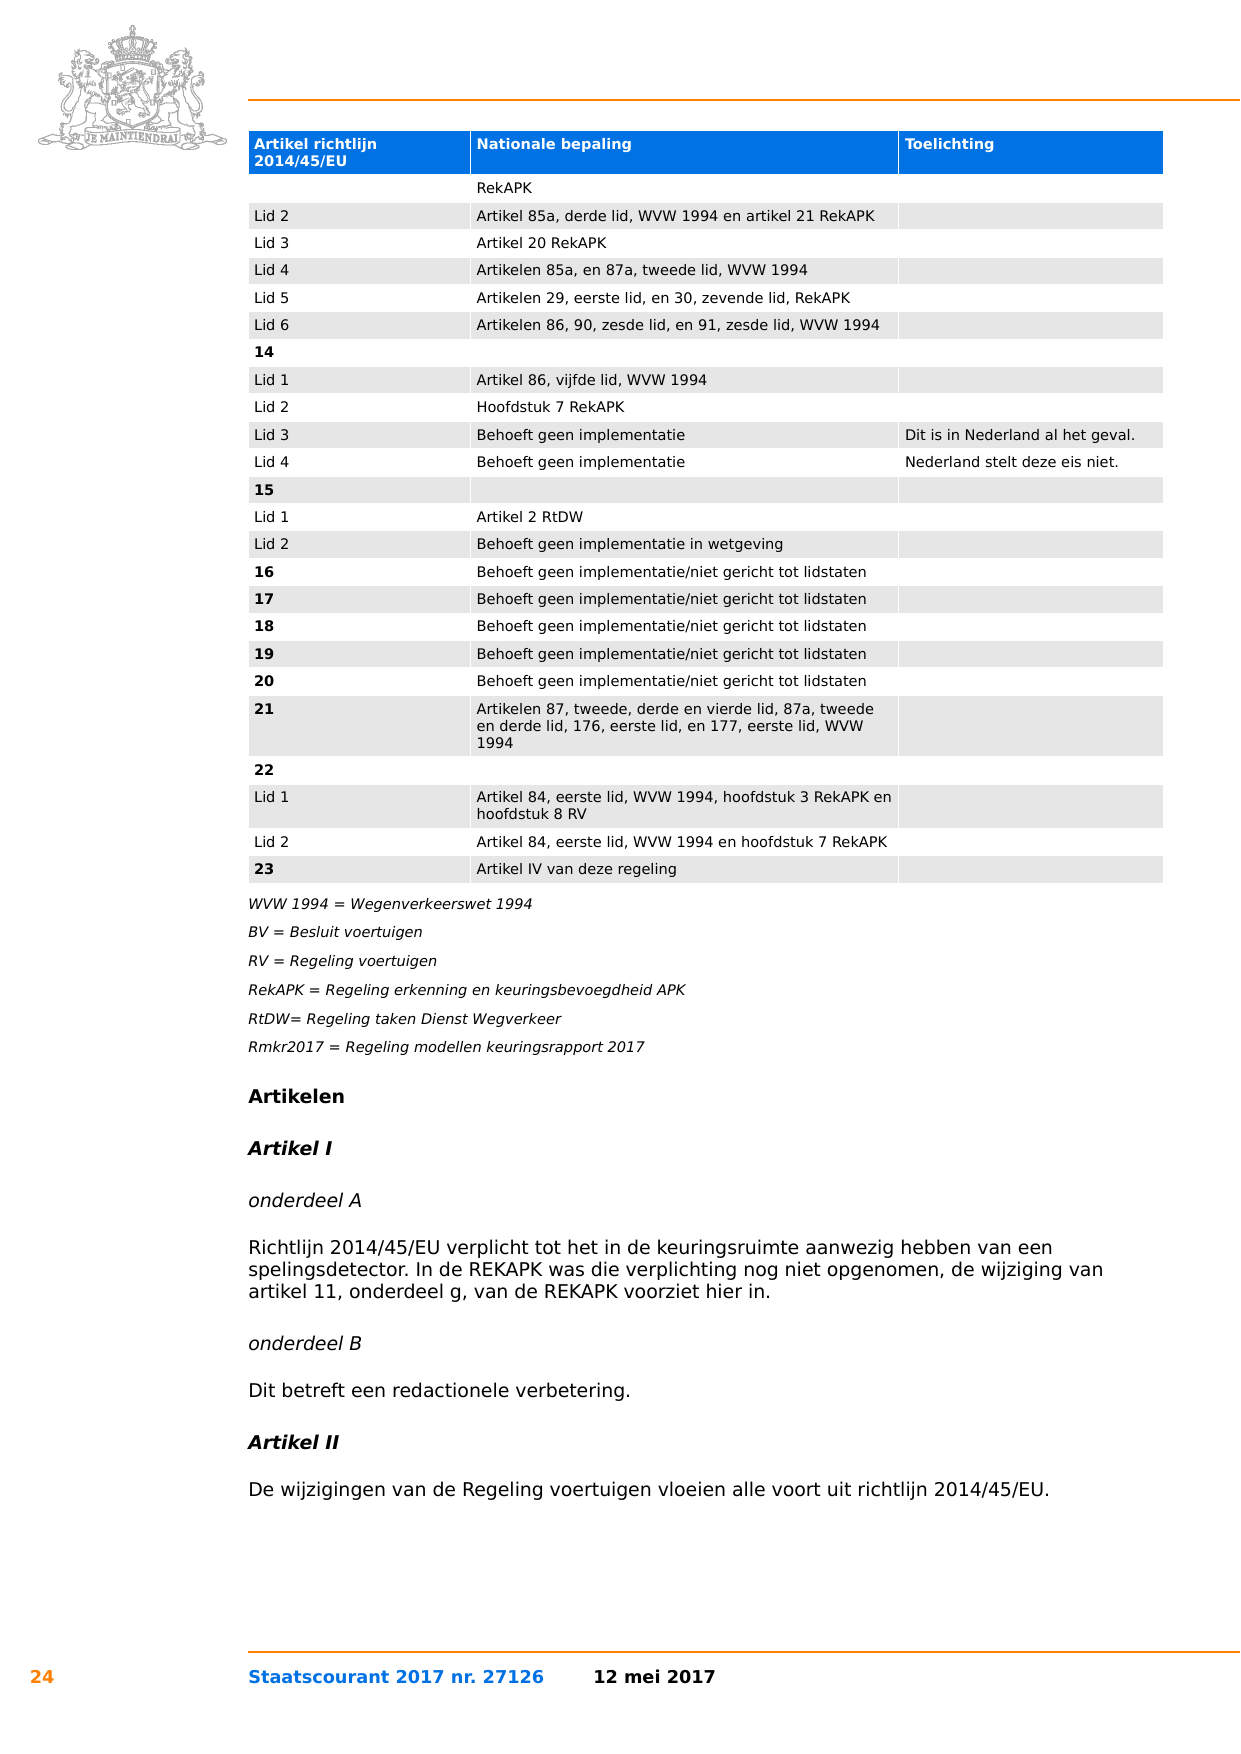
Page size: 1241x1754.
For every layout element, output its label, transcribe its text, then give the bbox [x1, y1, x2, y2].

table_cell Behoeft geen implementatie/niet gericht tot lidstaten [471, 586, 898, 613]
table_cell Lid 1 [249, 785, 470, 828]
table_cell Lid 2 [249, 395, 470, 421]
table_cell 17 [249, 586, 470, 613]
table_cell Lid 3 [249, 230, 470, 256]
text Richtlijn 2014/45/EU verplicht tot het in de keuringsruimte aanwezig hebben van een spelingsdetector. In de REKAPK was die verplichting nog niet opgenomen, de wijziging van artikel 11, onderdeel g, van de REKAPK voorziet hier in. [248, 1237, 1163, 1303]
table_cell 20 [249, 669, 470, 695]
table_cell Lid 6 [249, 312, 470, 339]
table_cell Lid 2 [249, 203, 470, 229]
picture [38, 25, 227, 150]
table_cell WVW 1994 = Wegenverkeerswet 1994 BV = Besluit voertuigen RV = Regeling voertuigen RekAPK = Regeling erkenning en keuringsbevoegdheid APK RtDW= Regeling taken Dienst Wegverkeer Rmkr2017 = Regeling modellen keuringsrapport 2017 [248, 884, 1163, 1056]
table_cell [899, 258, 1163, 284]
table_cell [899, 285, 1163, 311]
table_cell 16 [249, 559, 470, 585]
table_cell [249, 175, 470, 202]
table_cell 19 [249, 641, 470, 667]
table_cell Behoeft geen implementatie/niet gericht tot lidstaten [471, 614, 898, 640]
table_cell Lid 1 [249, 367, 470, 393]
table_cell Artikel 86, vijfde lid, WVW 1994 [471, 367, 898, 393]
table_cell [899, 367, 1163, 393]
subtitle Artikel II [248, 1432, 1163, 1454]
table_cell Lid 5 [249, 285, 470, 311]
table_cell [899, 230, 1163, 256]
table_cell [899, 641, 1163, 667]
table_cell [899, 669, 1163, 695]
table_cell [899, 614, 1163, 640]
table_cell Behoeft geen implementatie/niet gericht tot lidstaten [471, 669, 898, 695]
table_cell [899, 696, 1163, 756]
table_cell Behoeft geen implementatie [471, 422, 898, 448]
table_cell Artikelen 86, 90, zesde lid, en 91, zesde lid, WVW 1994 [471, 312, 898, 339]
table_cell Artikelen 29, eerste lid, en 30, zevende lid, RekAPK [471, 285, 898, 311]
table_cell [899, 757, 1163, 783]
text De wijzigingen van de Regeling voertuigen vloeien alle voort uit richtlijn 2014/45/EU. [248, 1479, 1163, 1501]
table_cell [899, 340, 1163, 366]
table_cell Artikel 84, eerste lid, WVW 1994 en hoofdstuk 7 RekAPK [471, 829, 898, 855]
subtitle Artikelen [248, 1086, 1163, 1108]
table_cell Artikelen 87, tweede, derde en vierde lid, 87a, tweede en derde lid, 176, eerste lid, en 177, eerste lid, WVW 1994 [471, 696, 898, 756]
table_cell Behoeft geen implementatie [471, 449, 898, 476]
table_cell [899, 829, 1163, 855]
table_header Toelichting [899, 131, 1163, 174]
table_header Artikel richtlijn 2014/45/EU [249, 131, 470, 174]
table_cell Hoofdstuk 7 RekAPK [471, 395, 898, 421]
table_cell [899, 203, 1163, 229]
subtitle onderdeel A [248, 1190, 1163, 1212]
table_cell [899, 395, 1163, 421]
table_cell RekAPK [471, 175, 898, 202]
table_cell Lid 3 [249, 422, 470, 448]
table_cell Behoeft geen implementatie/niet gericht tot lidstaten [471, 641, 898, 667]
table_cell [899, 531, 1163, 558]
table_cell 18 [249, 614, 470, 640]
table_cell 22 [249, 757, 470, 783]
table_cell Lid 4 [249, 258, 470, 284]
table_cell [899, 504, 1163, 530]
table_cell 14 [249, 340, 470, 366]
table_cell Behoeft geen implementatie/niet gericht tot lidstaten [471, 559, 898, 585]
table_cell [471, 477, 898, 503]
table_cell [899, 586, 1163, 613]
table_cell Behoeft geen implementatie in wetgeving [471, 531, 898, 558]
table_cell Artikel 84, eerste lid, WVW 1994, hoofdstuk 3 RekAPK en hoofdstuk 8 RV [471, 785, 898, 828]
table_cell 23 [249, 856, 470, 883]
table_cell Artikel 20 RekAPK [471, 230, 898, 256]
table_cell 15 [249, 477, 470, 503]
table_cell Artikel 85a, derde lid, WVW 1994 en artikel 21 RekAPK [471, 203, 898, 229]
subtitle onderdeel B [248, 1333, 1163, 1355]
table_cell Artikelen 85a, en 87a, tweede lid, WVW 1994 [471, 258, 898, 284]
table_cell [471, 340, 898, 366]
subtitle Artikel I [248, 1138, 1163, 1160]
table_cell [899, 477, 1163, 503]
table_cell [899, 856, 1163, 883]
table_cell Artikel 2 RtDW [471, 504, 898, 530]
table_cell [471, 757, 898, 783]
table_cell Lid 2 [249, 531, 470, 558]
table_cell [899, 785, 1163, 828]
table_cell 21 [249, 696, 470, 756]
table_cell [899, 312, 1163, 339]
table_cell Artikel IV van deze regeling [471, 856, 898, 883]
table_header Nationale bepaling [471, 131, 898, 174]
table_cell Lid 4 [249, 449, 470, 476]
table_cell Dit is in Nederland al het geval. [899, 422, 1163, 448]
table_cell Lid 2 [249, 829, 470, 855]
table_cell Nederland stelt deze eis niet. [899, 449, 1163, 476]
text Dit betreft een redactionele verbetering. [248, 1380, 1163, 1402]
table_cell Lid 1 [249, 504, 470, 530]
table_cell [899, 175, 1163, 202]
table_cell [899, 559, 1163, 585]
